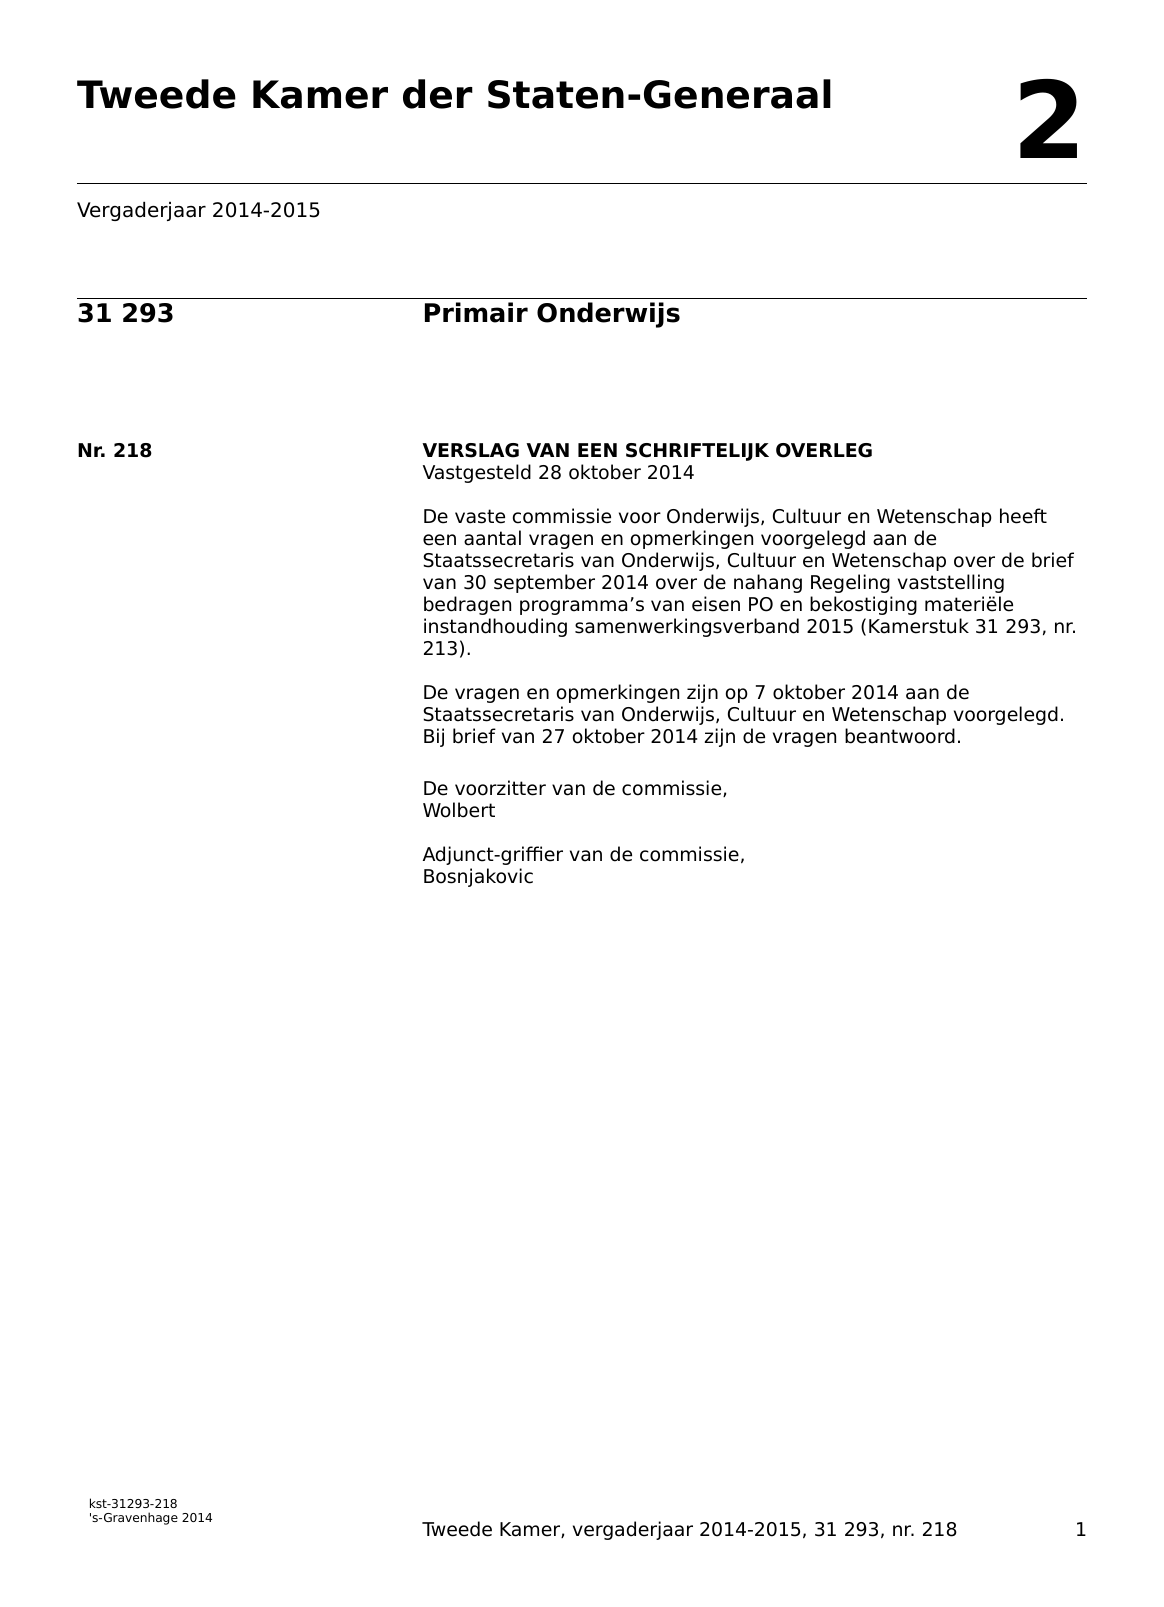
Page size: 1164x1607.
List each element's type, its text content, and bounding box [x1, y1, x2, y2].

text De voorzitter van de commissie, Wolbert [422, 778, 1087, 822]
text De vaste commissie voor Onderwijs, Cultuur en Wetenschap heeft een aantal vragen en opmerkingen voorgelegd aan de Staatssecretaris van Onderwijs, Cultuur en Wetenschap over de brief van 30 september 2014 over de nahang Regeling vaststelling bedragen programma’s van eisen PO en bekostiging materiële instandhouding samenwerkingsverband 2015 (Kamerstuk 31 293, nr. 213). [422, 506, 1087, 660]
text 's-Gravenhage 2014 [88, 1511, 323, 1525]
subtitle 31 293 Primair Onderwijs [77, 299, 1087, 329]
text De vragen en opmerkingen zijn op 7 oktober 2014 aan de Staatssecretaris van Onderwijs, Cultuur en Wetenschap voorgelegd. Bij brief van 27 oktober 2014 zijn de vragen beantwoord. [422, 682, 1087, 748]
table_cell Vergaderjaar 2014-2015 [77, 184, 1087, 298]
text Adjunct-griffier van de commissie, Bosnjakovic [422, 844, 1087, 888]
subtitle Nr. 218 VERSLAG VAN EEN SCHRIFTELIJK OVERLEG [77, 440, 1087, 462]
table_header Tweede Kamer der Staten-Generaal [77, 59, 886, 183]
table_header 2 [886, 59, 1087, 183]
text kst-31293-218 [88, 1497, 323, 1511]
text Vastgesteld 28 oktober 2014 [422, 462, 1087, 484]
